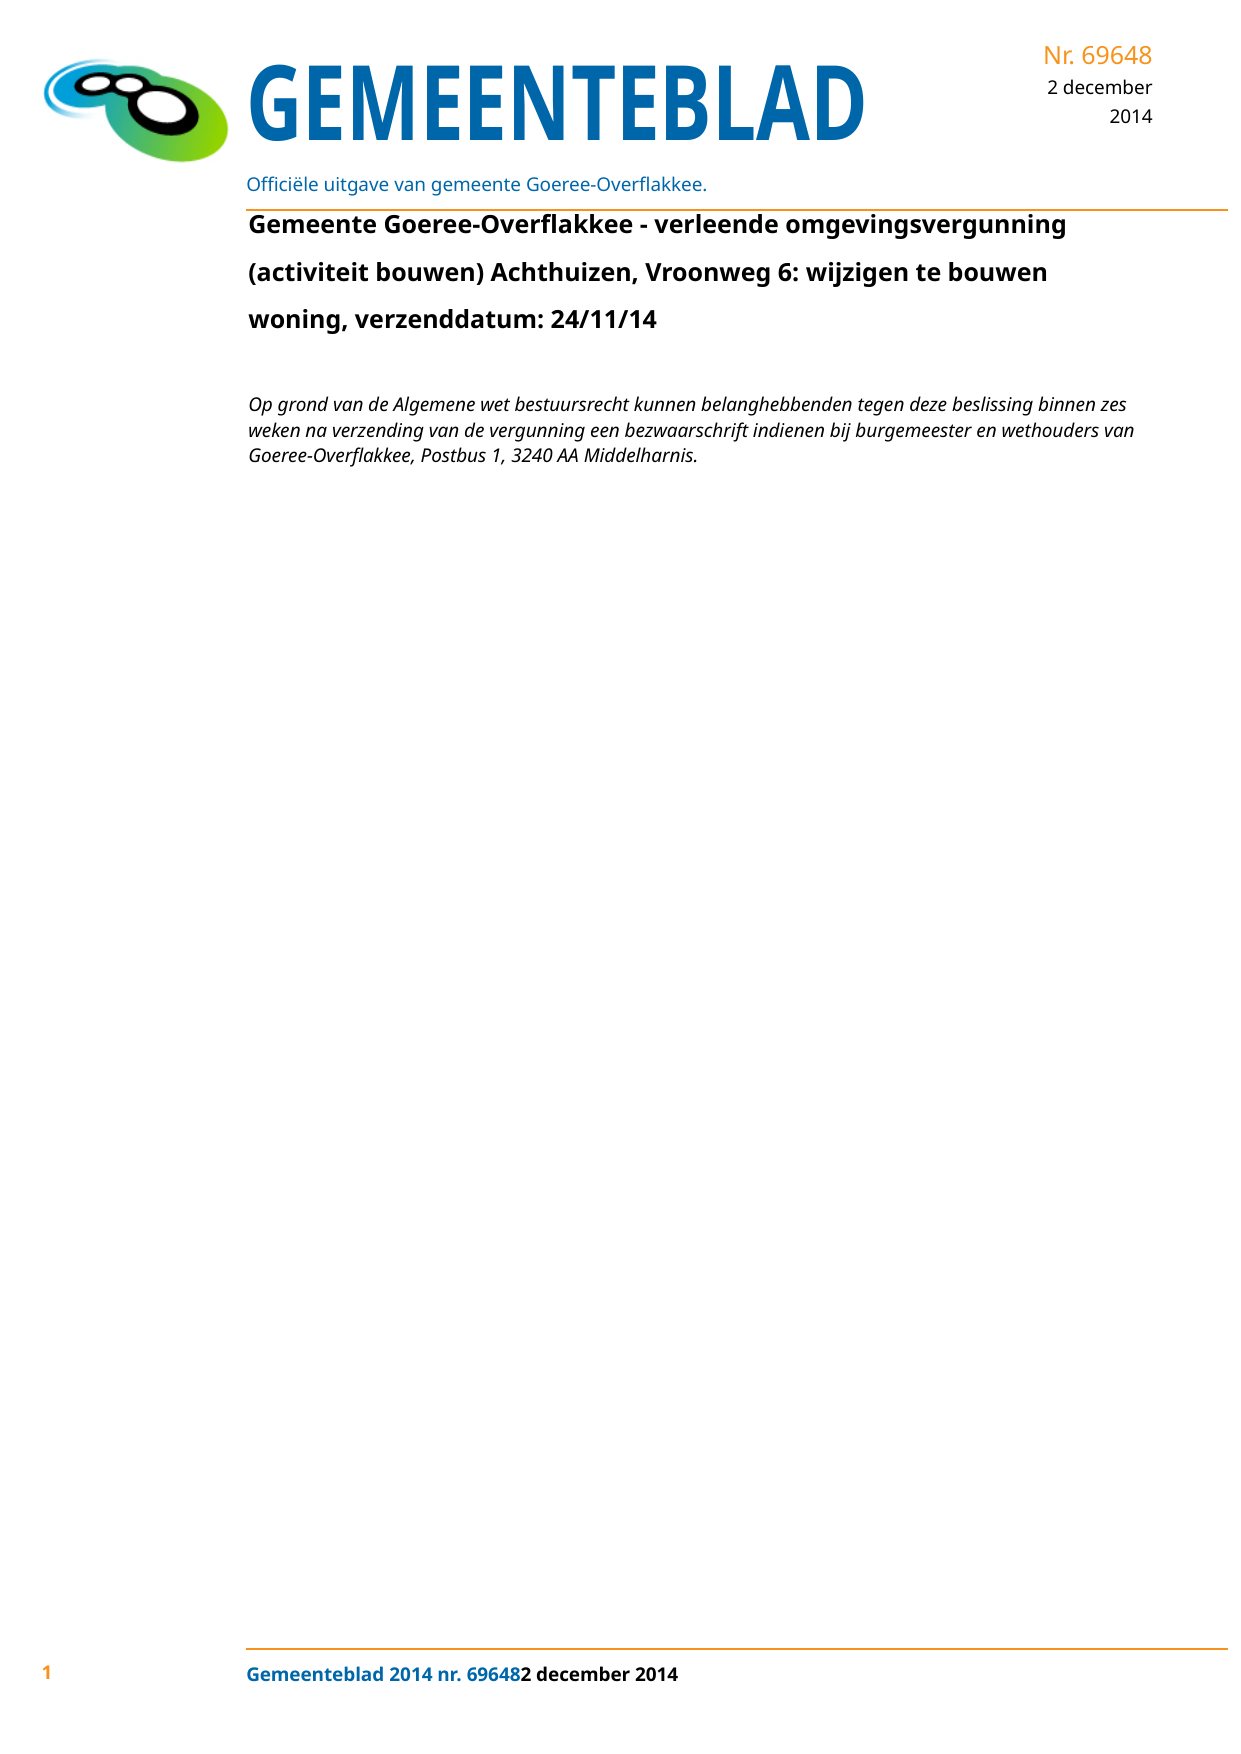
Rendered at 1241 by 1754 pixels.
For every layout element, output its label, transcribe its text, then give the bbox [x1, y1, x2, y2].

text Op grond van de Algemene wet bestuursrecht kunnen belanghebbenden tegen deze beslissing binnen zes weken na verzending van de vergunning een bezwaarschrift indienen bij burgemeester en wethouders van Goeree-Overflakkee, Postbus 1, 3240 AA Middelharnis. [248, 391, 1152, 468]
picture [41, 47, 231, 172]
text Gemeente Goeree-Overflakkee - verleende omgevingsvergunning (activiteit bouwen) Achthuizen, Vroonweg 6: wijzigen te bouwen woning, verzenddatum: 24/11/14 [248, 211, 1152, 336]
